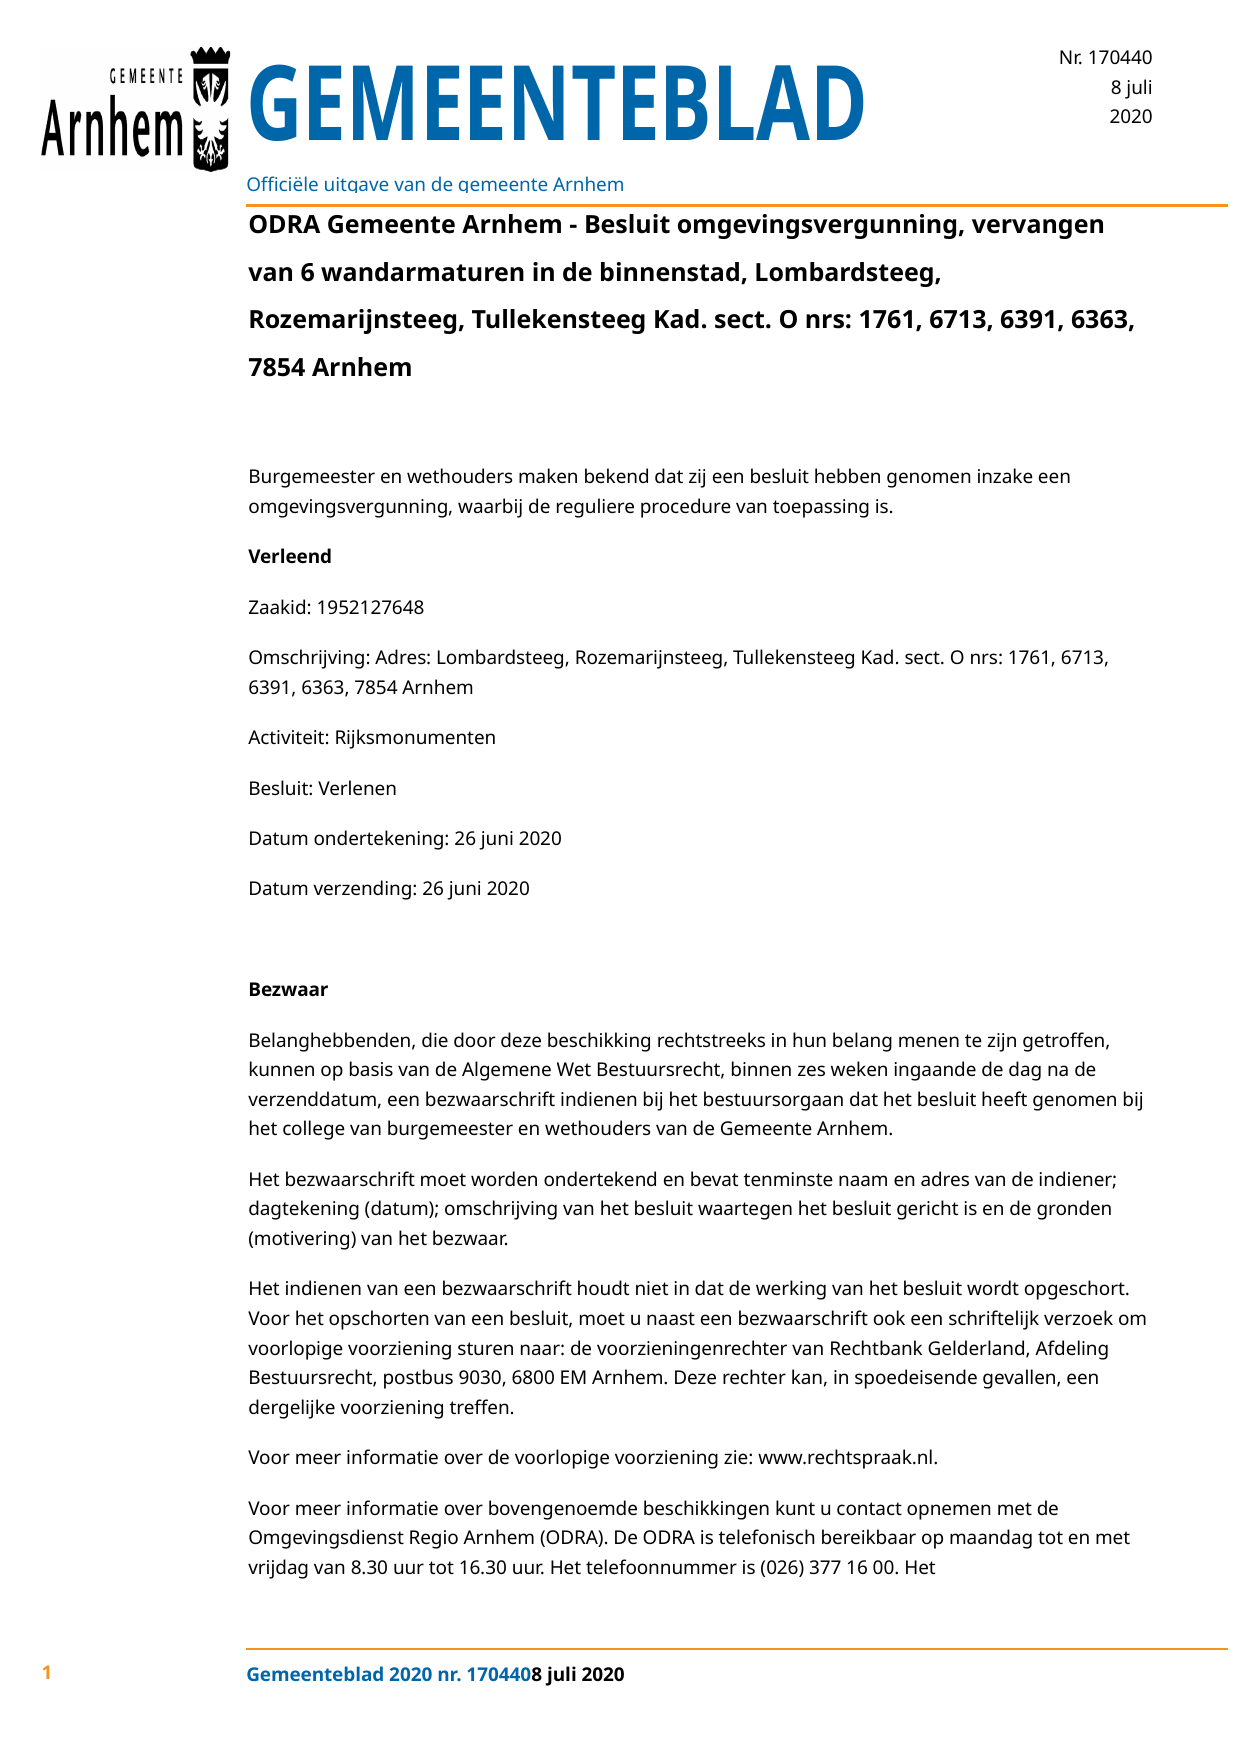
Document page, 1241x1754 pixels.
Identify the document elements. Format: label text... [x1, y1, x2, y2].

text Het indienen van een bezwaarschrift houdt niet in dat de werking van het besluit wordt opgeschort. Voor het opschorten van een besluit, moet u naast een bezwaarschrift ook een schriftelijk verzoek om voorlopige voorziening sturen naar: de voorzieningenrechter van Rechtbank Gelderland, Afdeling Bestuursrecht, postbus 9030, 6800 EM Arnhem. Deze rechter kan, in spoedeisende gevallen, een dergelijke voorziening treffen. [248, 1276, 1152, 1420]
text Omschrijving: Adres: Lombardsteeg, Rozemarijnsteeg, Tullekensteeg Kad. sect. O nrs: 1761, 6713, 6391, 6363, 7854 Arnhem [248, 644, 1152, 700]
text Voor meer informatie over de voorlopige voorziening zie: www.rechtspraak.nl. [248, 1444, 1152, 1470]
text ODRA Gemeente Arnhem - Besluit omgevingsvergunning, vervangen van 6 wandarmaturen in de binnenstad, Lombardsteeg, Rozemarijnsteeg, Tullekensteeg Kad. sect. O nrs: 1761, 6713, 6391, 6363, 7854 Arnhem [248, 207, 1152, 384]
picture [41, 47, 231, 172]
text Het bezwaarschrift moet worden ondertekend en bevat tenminste naam en adres van de indiener; dagtekening (datum); omschrijving van het besluit waartegen het besluit gericht is en de gronden (motivering) van het bezwaar. [248, 1166, 1152, 1251]
text Datum verzending: 26 juni 2020 [248, 876, 1152, 901]
text Verleend [248, 543, 1152, 569]
text Burgemeester en wethouders maken bekend dat zij een besluit hebben genomen inzake een omgevingsvergunning, waarbij de reguliere procedure van toepassing is. [248, 463, 1152, 519]
text Activiteit: Rijksmonumenten [248, 724, 1152, 750]
text Zaakid: 1952127648 [248, 594, 1152, 620]
text Bezwaar [248, 976, 1152, 1002]
text Belanghebbenden, die door deze beschikking rechtstreeks in hun belang menen te zijn getroffen, kunnen op basis van de Algemene Wet Bestuursrecht, binnen zes weken ingaande de dag na de verzenddatum, een bezwaarschrift indienen bij het bestuursorgaan dat het besluit heeft genomen bij het college van burgemeester en wethouders van de Gemeente Arnhem. [248, 1027, 1152, 1141]
text Datum ondertekening: 26 juni 2020 [248, 825, 1152, 851]
text Voor meer informatie over bovengenoemde beschikkingen kunt u contact opnemen met de Omgevingsdienst Regio Arnhem (ODRA). De ODRA is telefonisch bereikbaar op maandag tot en met vrijdag van 8.30 uur tot 16.30 uur. Het telefoonnummer is (026) 377 16 00. Het [248, 1495, 1152, 1580]
text Besluit: Verlenen [248, 775, 1152, 801]
